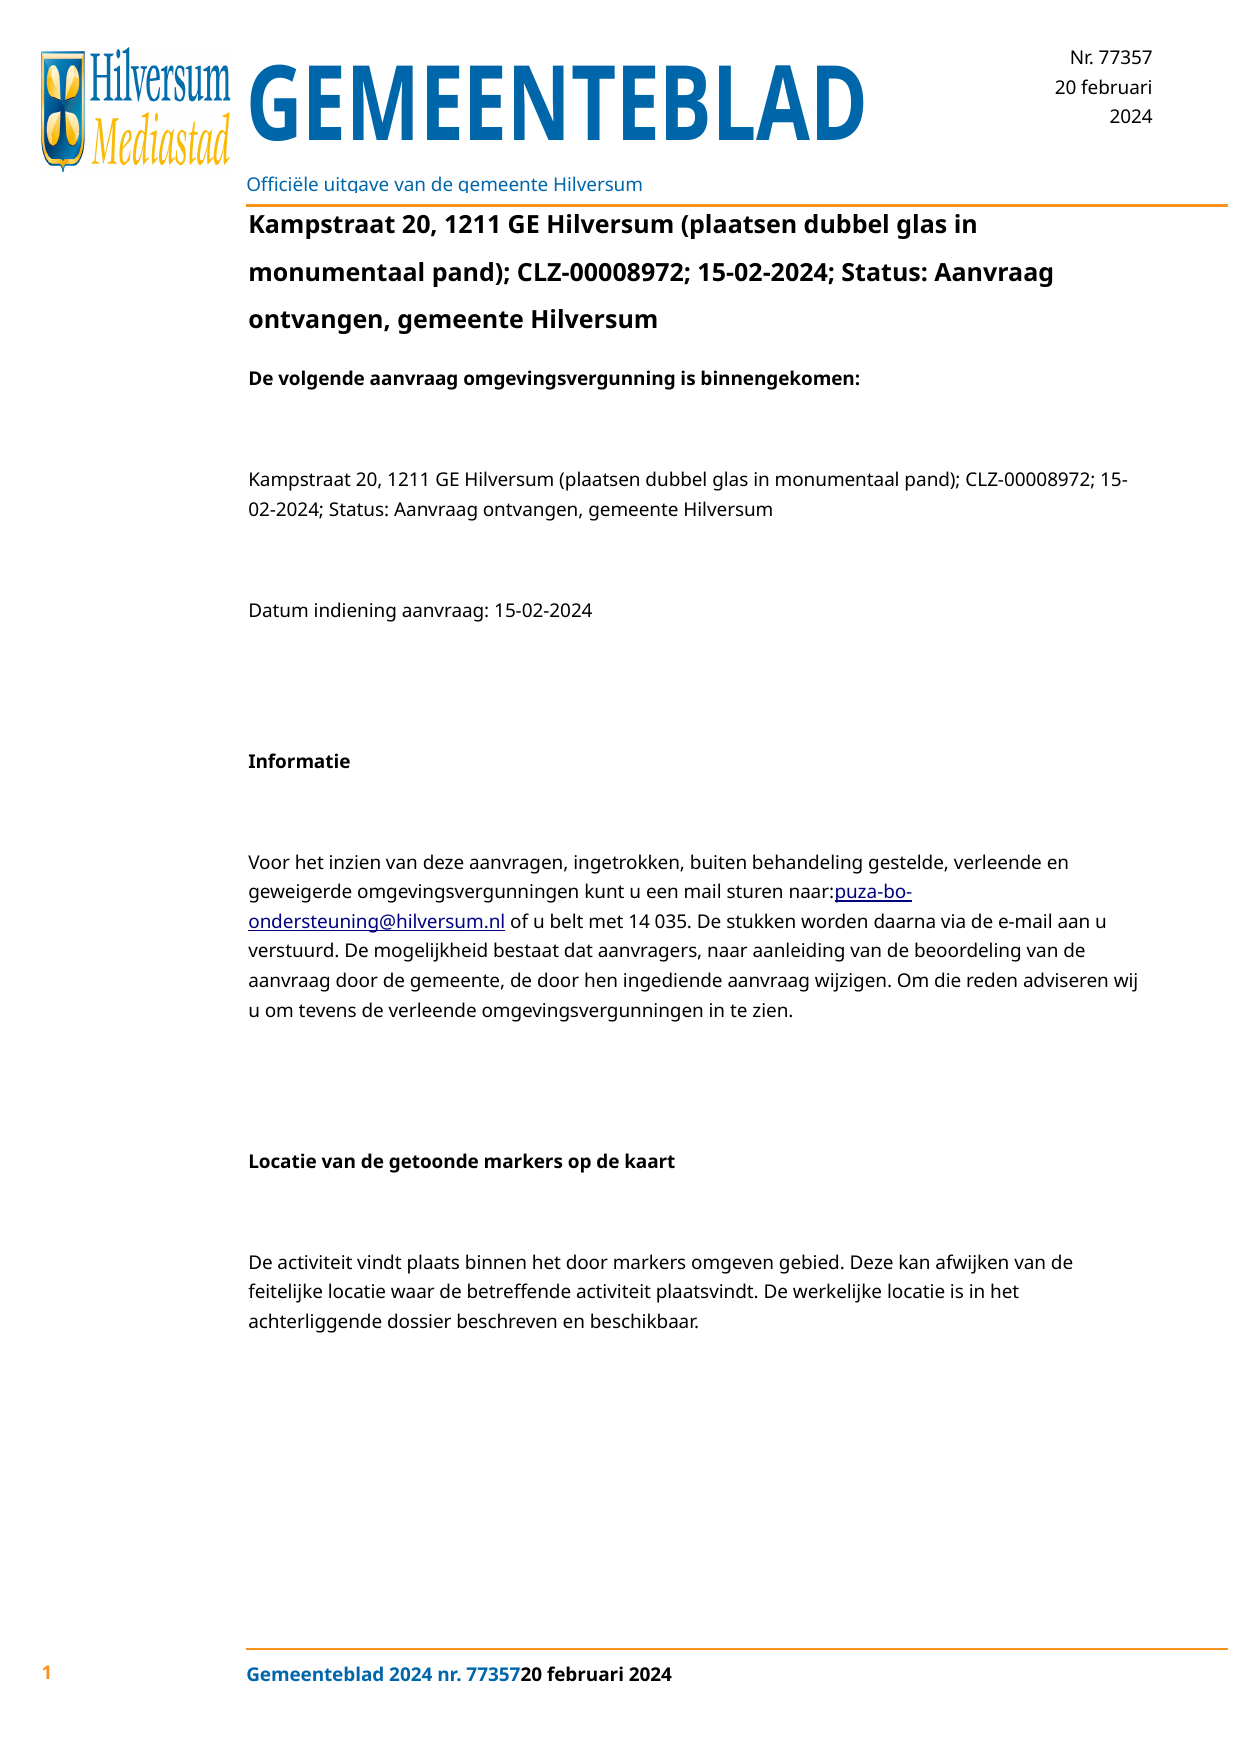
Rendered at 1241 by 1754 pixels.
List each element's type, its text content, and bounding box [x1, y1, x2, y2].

text Kampstraat 20, 1211 GE Hilversum (plaatsen dubbel glas in monumentaal pand); CLZ-00008972; 15-02-2024; Status: Aanvraag ontvangen, gemeente Hilversum [248, 466, 1152, 522]
picture [41, 47, 231, 172]
text Voor het inzien van deze aanvragen, ingetrokken, buiten behandeling gestelde, verleende en geweigerde omgevingsvergunningen kunt u een mail sturen naar:puza-bo-ondersteuning@hilversum.nl of u belt met 14 035. De stukken worden daarna via de e-mail aan u verstuurd. De mogelijkheid bestaat dat aanvragers, naar aanleiding van de beoordeling van de aanvraag door de gemeente, de door hen ingediende aanvraag wijzigen. Om die reden adviseren wij u om tevens de verleende omgevingsvergunningen in te zien. [248, 849, 1152, 1022]
text Datum indiening aanvraag: 15-02-2024 [248, 597, 1152, 622]
text De activiteit vindt plaats binnen het door markers omgeven gebied. Deze kan afwijken van de feitelijke locatie waar de betreffende activiteit plaatsvindt. De werkelijke locatie is in het achterliggende dossier beschreven en beschikbaar. [248, 1249, 1152, 1334]
text Informatie [248, 748, 1152, 774]
text Locatie van de getoonde markers op de kaart [248, 1148, 1152, 1174]
text De volgende aanvraag omgevingsvergunning is binnengekomen: [248, 366, 1152, 391]
text Kampstraat 20, 1211 GE Hilversum (plaatsen dubbel glas in monumentaal pand); CLZ-00008972; 15-02-2024; Status: Aanvraag ontvangen, gemeente Hilversum [248, 207, 1152, 336]
